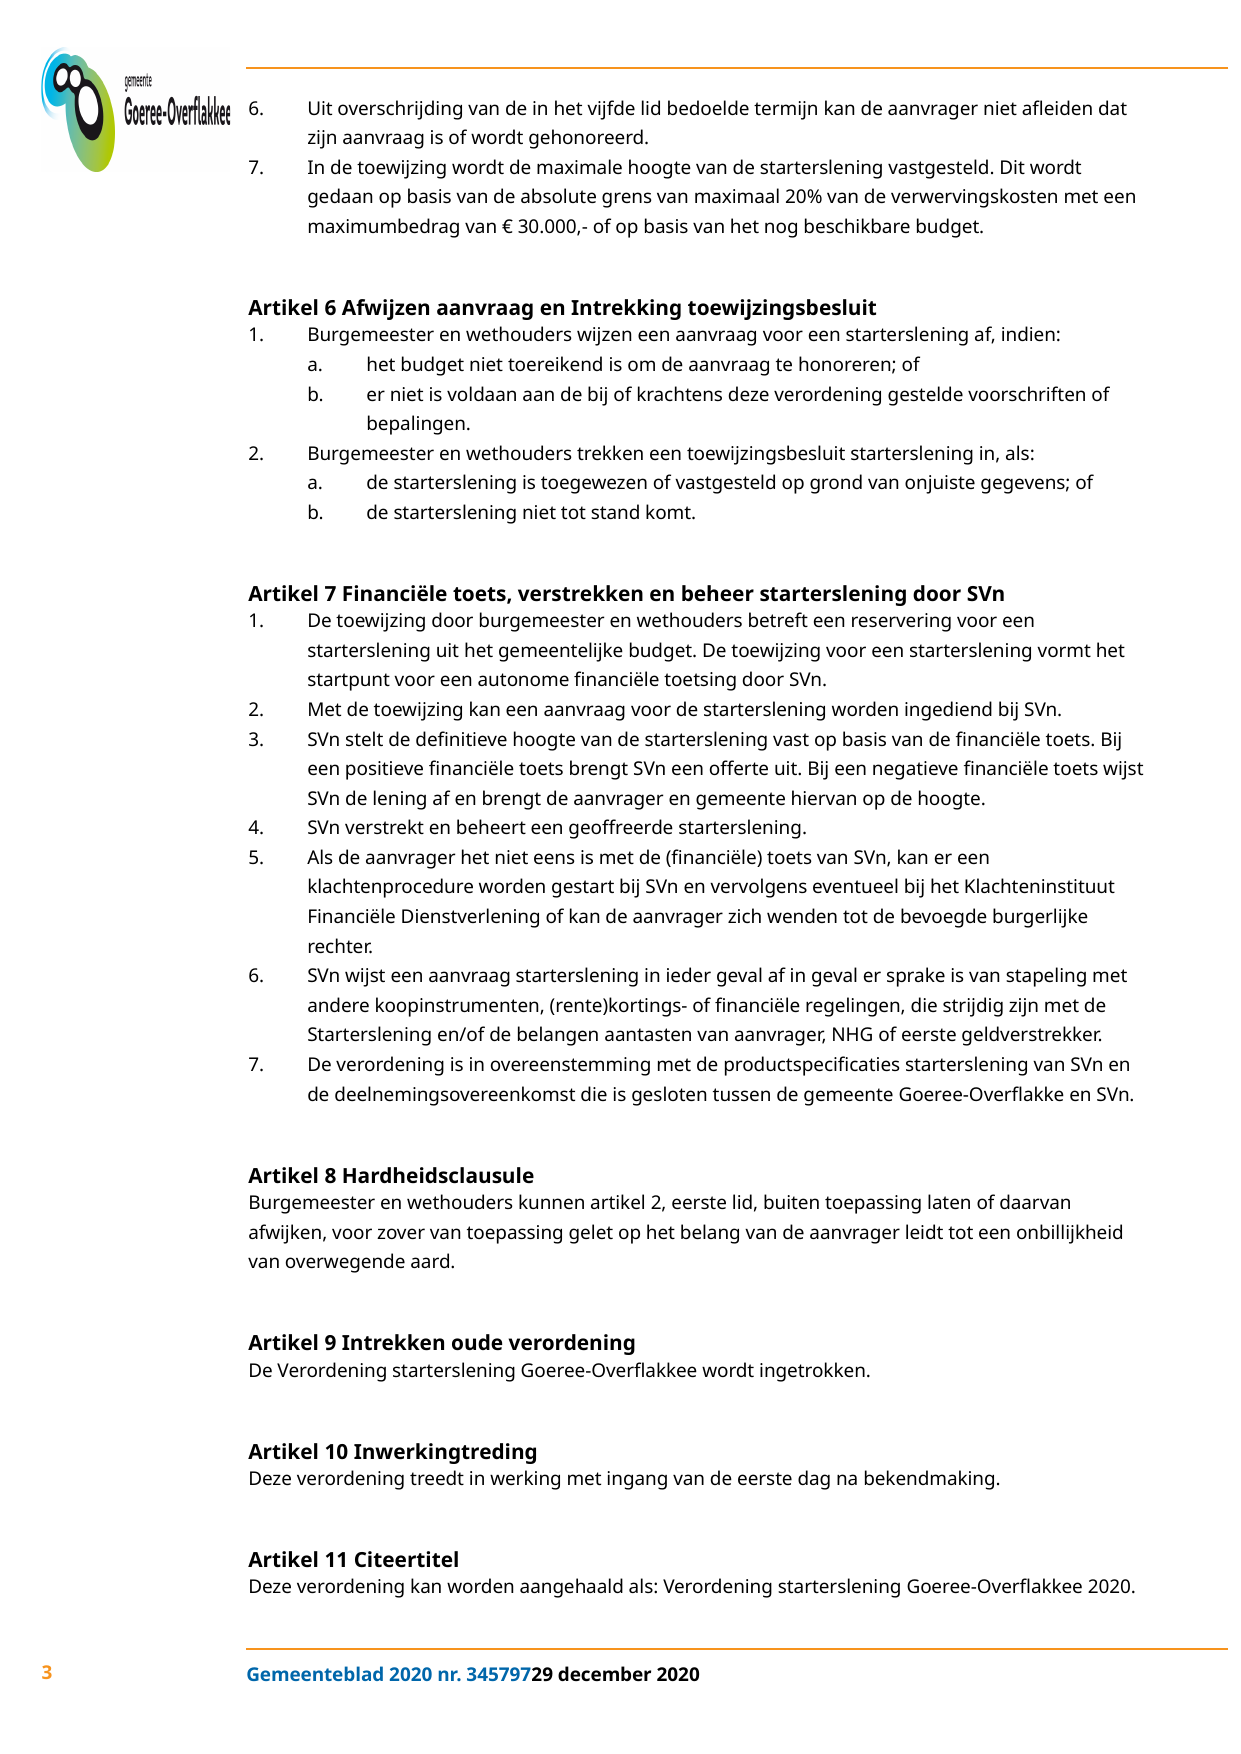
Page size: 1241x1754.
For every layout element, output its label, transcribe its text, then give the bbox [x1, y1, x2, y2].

list Met de toewijzing kan een aanvraag voor de starterslening worden ingediend bij SVn. [248, 696, 1152, 722]
text Artikel 11 Citeertitel [248, 1545, 1152, 1574]
text Deze verordening treedt in werking met ingang van de eerste dag na bekendmaking. [248, 1465, 1152, 1491]
text Artikel 9 Intrekken oude verordening [248, 1328, 1152, 1357]
list SVn wijst een aanvraag starterslening in ieder geval af in geval er sprake is van stapeling met andere koopinstrumenten, (rente)kortings- of financiële regelingen, die strijdig zijn met de Starterslening en/of de belangen aantasten van aanvrager, NHG of eerste geldverstrekker. [248, 962, 1152, 1047]
list de starterslening niet tot stand komt. [307, 499, 1152, 525]
list De toewijzing door burgemeester en wethouders betreft een reservering voor een starterslening uit het gemeentelijke budget. De toewijzing voor een starterslening vormt het startpunt voor een autonome financiële toetsing door SVn. [248, 607, 1152, 692]
text Artikel 6 Afwijzen aanvraag en Intrekking toewijzingsbesluit [248, 293, 1152, 322]
text Artikel 7 Financiële toets, verstrekken en beheer starterslening door SVn [248, 579, 1152, 607]
list Als de aanvrager het niet eens is met de (financiële) toets van SVn, kan er een klachtenprocedure worden gestart bij SVn en vervolgens eventueel bij het Klachteninstituut Financiële Dienstverlening of kan de aanvrager zich wenden tot de bevoegde burgerlijke rechter. [248, 844, 1152, 959]
list er niet is voldaan aan de bij of krachtens deze verordening gestelde voorschriften of bepalingen. [307, 381, 1152, 436]
text Deze verordening kan worden aangehaald als: Verordening starterslening Goeree-Overflakkee 2020. [248, 1574, 1152, 1599]
picture [41, 47, 231, 172]
list De verordening is in overeenstemming met de productspecificaties starterslening van SVn en de deelnemingsovereenkomst die is gesloten tussen de gemeente Goeree-Overflakke en SVn. [248, 1051, 1152, 1107]
list SVn verstrekt en beheert een geoffreerde starterslening. [248, 814, 1152, 840]
list In de toewijzing wordt de maximale hoogte van de starterslening vastgesteld. Dit wordt gedaan op basis van de absolute grens van maximaal 20% van de verwervingskosten met een maximumbedrag van € 30.000,- of op basis van het nog beschikbare budget. [248, 154, 1152, 239]
list SVn stelt de definitieve hoogte van de starterslening vast op basis van de financiële toets. Bij een positieve financiële toets brengt SVn een offerte uit. Bij een negatieve financiële toets wijst SVn de lening af en brengt de aanvrager en gemeente hiervan op de hoogte. [248, 726, 1152, 811]
list Burgemeester en wethouders trekken een toewijzingsbesluit starterslening in, als: [248, 440, 1152, 466]
text Artikel 10 Inwerkingtreding [248, 1437, 1152, 1465]
text Burgemeester en wethouders kunnen artikel 2, eerste lid, buiten toepassing laten of daarvan afwijken, voor zover van toepassing gelet op het belang van de aanvrager leidt tot een onbillijkheid van overwegende aard. [248, 1189, 1152, 1274]
list het budget niet toereikend is om de aanvraag te honoreren; of [307, 351, 1152, 377]
list Burgemeester en wethouders wijzen een aanvraag voor een starterslening af, indien: [248, 322, 1152, 347]
text De Verordening starterslening Goeree-Overflakkee wordt ingetrokken. [248, 1357, 1152, 1383]
list Uit overschrijding van de in het vijfde lid bedoelde termijn kan de aanvrager niet afleiden dat zijn aanvraag is of wordt gehonoreerd. [248, 95, 1152, 150]
text Artikel 8 Hardheidsclausule [248, 1161, 1152, 1189]
list de starterslening is toegewezen of vastgesteld op grond van onjuiste gegevens; of [307, 469, 1152, 495]
